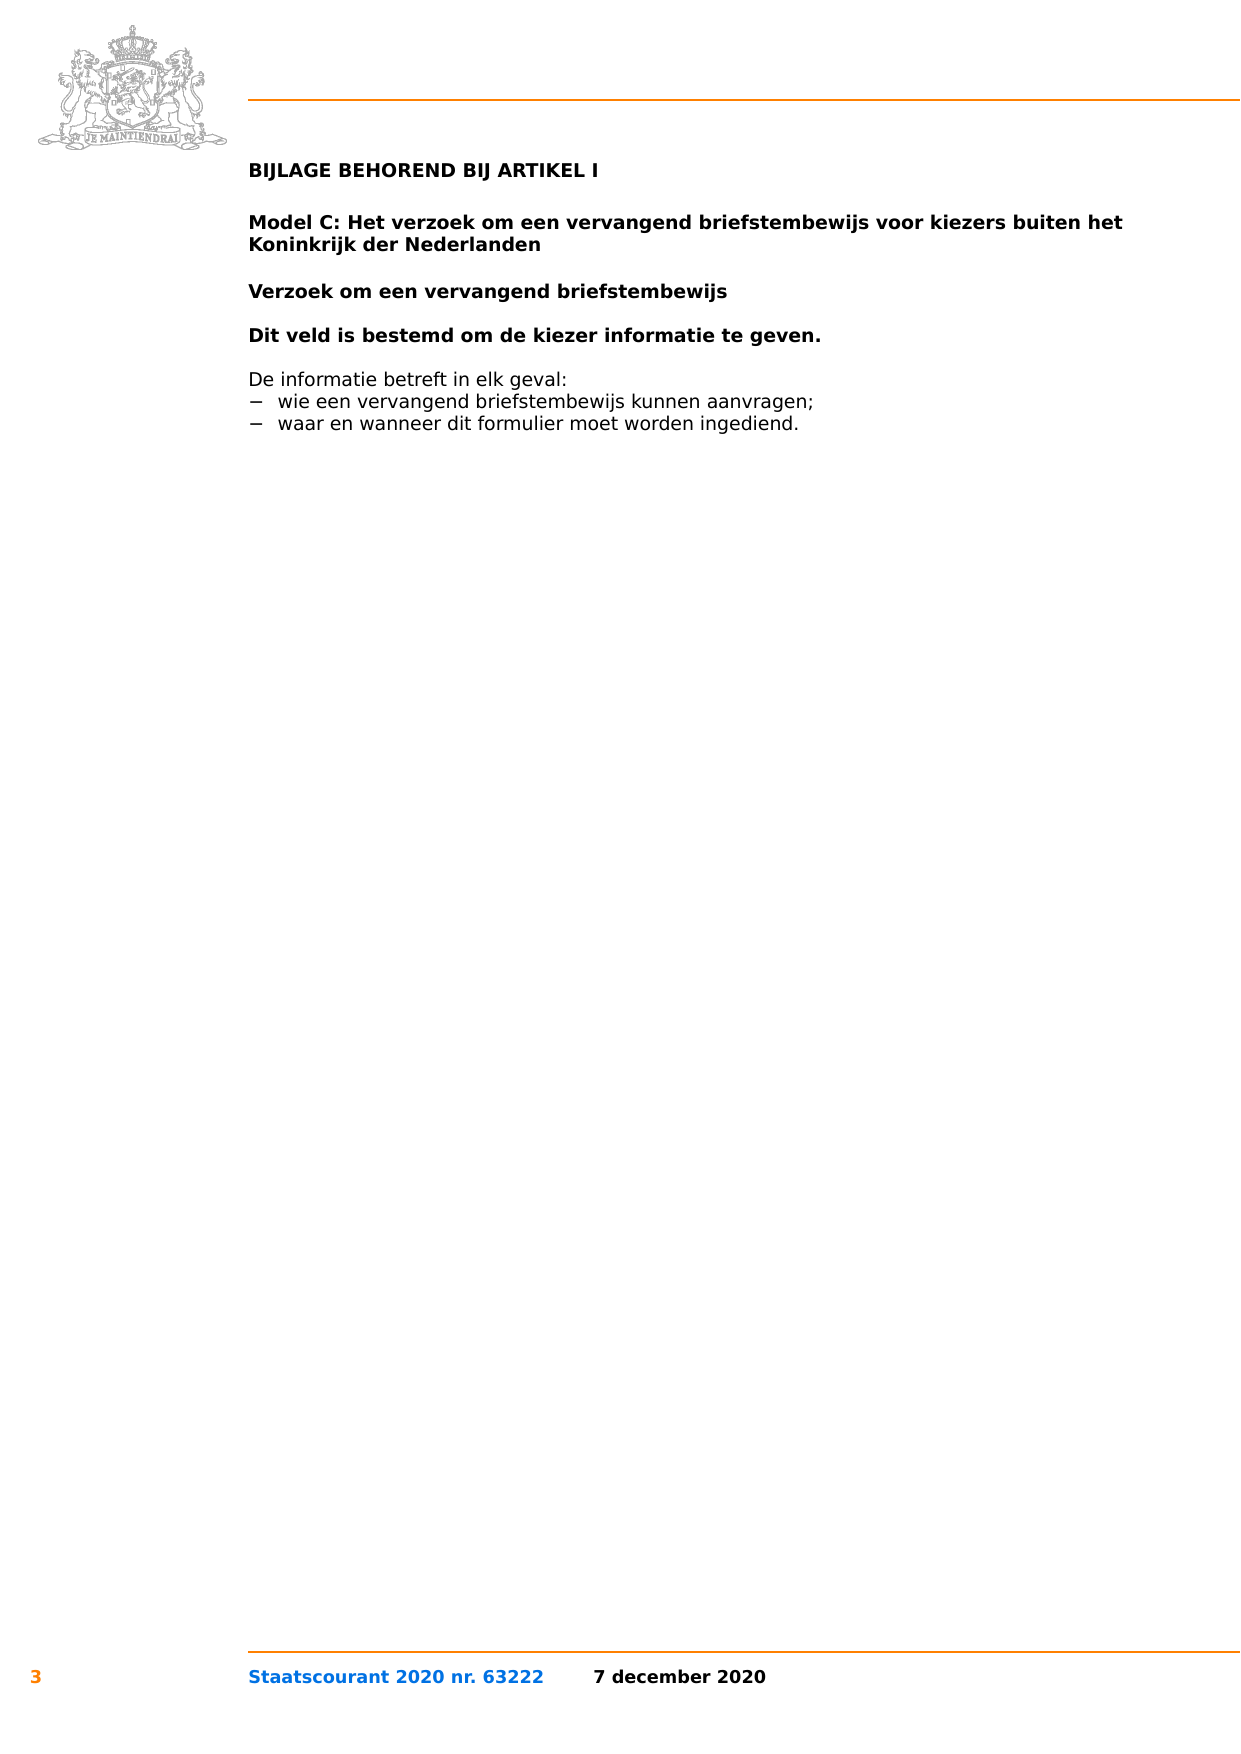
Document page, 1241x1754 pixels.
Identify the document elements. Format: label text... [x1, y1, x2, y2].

subtitle BIJLAGE BEHOREND BIJ ARTIKEL I [248, 160, 1163, 182]
text Dit veld is bestemd om de kiezer informatie te geven. [248, 325, 1163, 347]
text − waar en wanneer dit formulier moet worden ingediend. [248, 412, 1163, 434]
text De informatie betreft in elk geval: [248, 368, 1163, 391]
subtitle Model C: Het verzoek om een vervangend briefstembewijs voor kiezers buiten het Koninkrijk der Nederlanden [248, 212, 1163, 256]
picture [38, 25, 227, 150]
subtitle Verzoek om een vervangend briefstembewijs [248, 281, 1163, 303]
text − wie een vervangend briefstembewijs kunnen aanvragen; [248, 391, 1163, 412]
